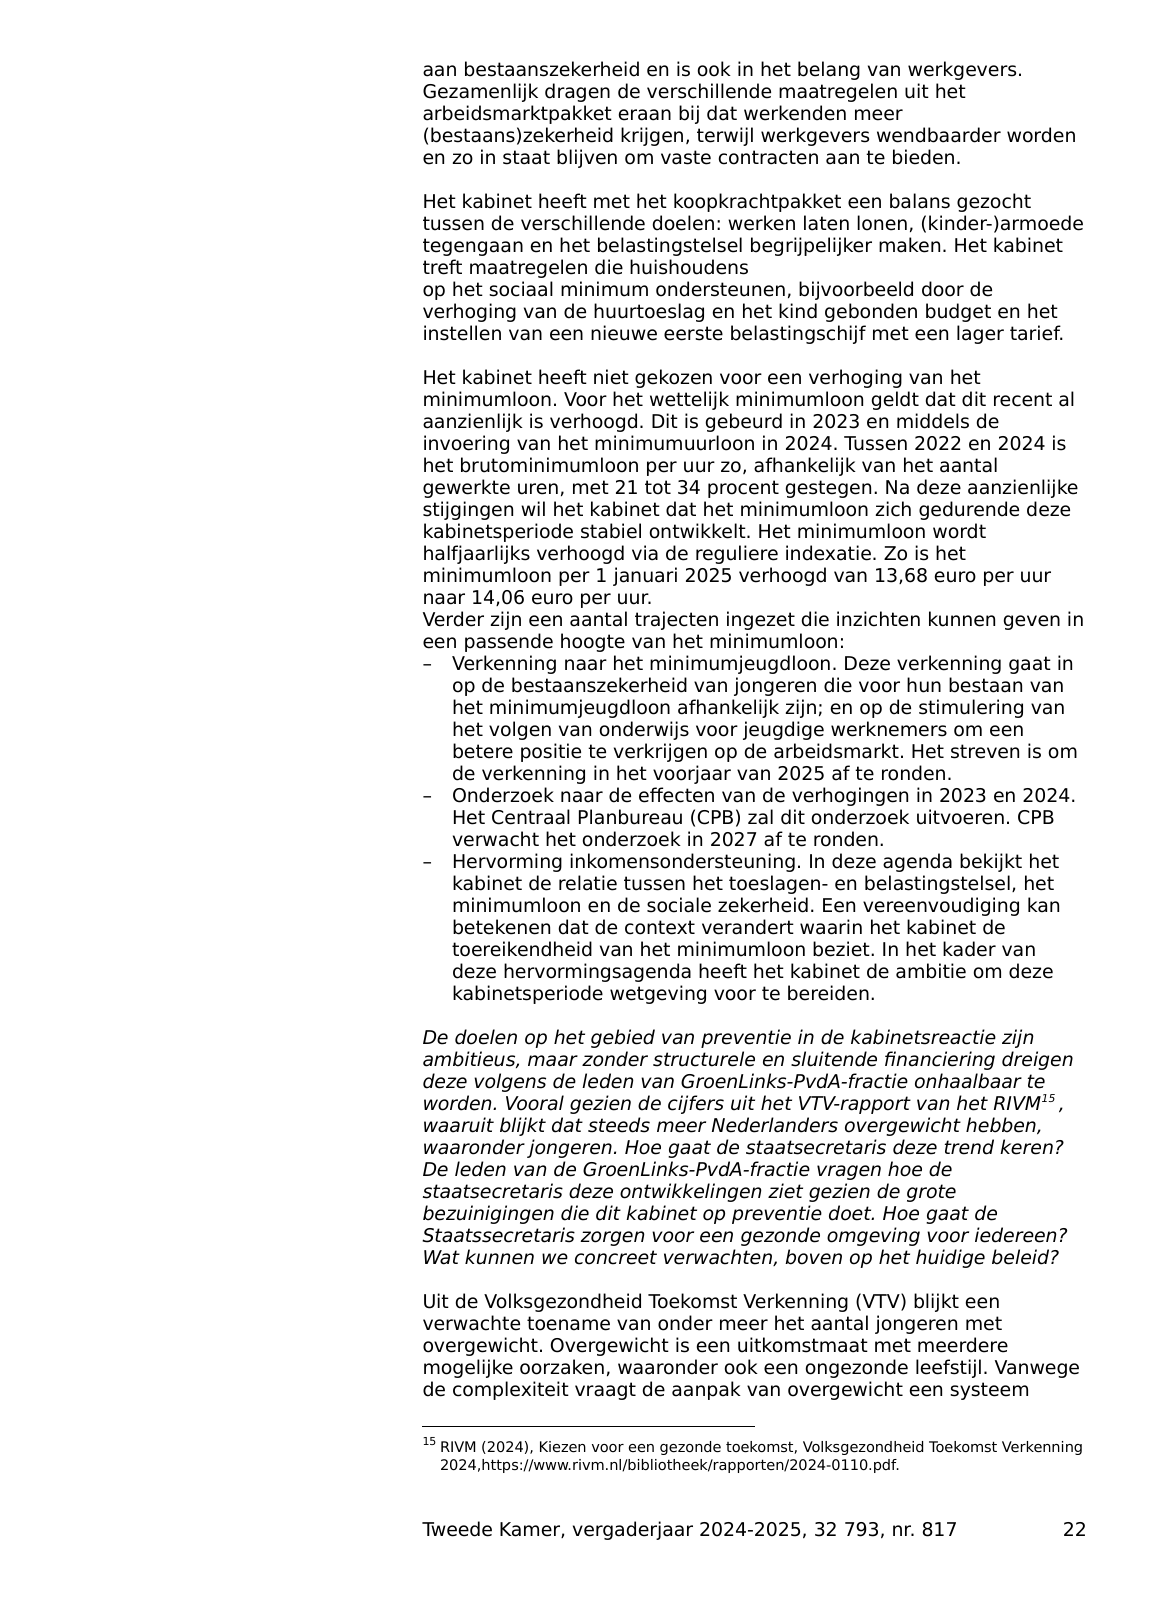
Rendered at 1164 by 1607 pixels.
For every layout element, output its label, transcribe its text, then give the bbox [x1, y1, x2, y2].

text op het sociaal minimum ondersteunen, bijvoorbeeld door de verhoging van de huurtoeslag en het kind gebonden budget en het instellen van een nieuwe eerste belastingschijf met een lager tarief. [422, 279, 1087, 345]
text aan bestaanszekerheid en is ook in het belang van werkgevers. Gezamenlijk dragen de verschillende maatregelen uit het arbeidsmarktpakket eraan bij dat werkenden meer (bestaans)zekerheid krijgen, terwijl werkgevers wendbaarder worden en zo in staat blijven om vaste contracten aan te bieden. [422, 59, 1087, 169]
text – Verkenning naar het minimumjeugdloon. Deze verkenning gaat in op de bestaanszekerheid van jongeren die voor hun bestaan van het minimumjeugdloon afhankelijk zijn; en op de stimulering van het volgen van onderwijs voor jeugdige werknemers om een betere positie te verkrijgen op de arbeidsmarkt. Het streven is om de verkenning in het voorjaar van 2025 af te ronden. [422, 653, 1087, 785]
text De doelen op het gebied van preventie in de kabinetsreactie zijn ambitieus, maar zonder structurele en sluitende financiering dreigen deze volgens de leden van GroenLinks-PvdA-fractie onhaalbaar te worden. Vooral gezien de cijfers uit het VTV-rapport van het RIVM, waaruit blijkt dat steeds meer Nederlanders overgewicht hebben, waaronder jongeren. Hoe gaat de staatsecretaris deze trend keren? De leden van de GroenLinks-PvdA-fractie vragen hoe de staatsecretaris deze ontwikkelingen ziet gezien de grote bezuinigingen die dit kabinet op preventie doet. Hoe gaat de Staatssecretaris zorgen voor een gezonde omgeving voor iedereen? Wat kunnen we concreet verwachten, boven op het huidige beleid? [422, 1027, 1087, 1268]
text Het kabinet heeft met het koopkrachtpakket een balans gezocht tussen de verschillende doelen: werken laten lonen, (kinder-)armoede tegengaan en het belastingstelsel begrijpelijker maken. Het kabinet treft maatregelen die huishoudens [422, 191, 1087, 279]
text Uit de Volksgezondheid Toekomst Verkenning (VTV) blijkt een verwachte toename van onder meer het aantal jongeren met overgewicht. Overgewicht is een uitkomstmaat met meerdere mogelijke oorzaken, waaronder ook een ongezonde leefstijl. Vanwege de complexiteit vraagt de aanpak van overgewicht een systeem [422, 1291, 1087, 1401]
text – Hervorming inkomensondersteuning. In deze agenda bekijkt het kabinet de relatie tussen het toeslagen- en belastingstelsel, het minimumloon en de sociale zekerheid. Een vereenvoudiging kan betekenen dat de context verandert waarin het kabinet de toereikendheid van het minimumloon beziet. In het kader van deze hervormingsagenda heeft het kabinet de ambitie om deze kabinetsperiode wetgeving voor te bereiden. [422, 851, 1087, 1004]
text – Onderzoek naar de effecten van de verhogingen in 2023 en 2024. Het Centraal Planbureau (CPB) zal dit onderzoek uitvoeren. CPB verwacht het onderzoek in 2027 af te ronden. [422, 785, 1087, 851]
text RIVM (2024), Kiezen voor een gezonde toekomst, Volksgezondheid Toekomst Verkenning 2024,https://www.rivm.nl/bibliotheek/rapporten/2024-0110.pdf. [422, 1435, 1087, 1474]
text Het kabinet heeft niet gekozen voor een verhoging van het minimumloon. Voor het wettelijk minimumloon geldt dat dit recent al aanzienlijk is verhoogd. Dit is gebeurd in 2023 en middels de invoering van het minimumuurloon in 2024. Tussen 2022 en 2024 is het brutominimumloon per uur zo, afhankelijk van het aantal gewerkte uren, met 21 tot 34 procent gestegen. Na deze aanzienlijke stijgingen wil het kabinet dat het minimumloon zich gedurende deze kabinetsperiode stabiel ontwikkelt. Het minimumloon wordt halfjaarlijks verhoogd via de reguliere indexatie. Zo is het minimumloon per 1 januari 2025 verhoogd van 13,68 euro per uur naar 14,06 euro per uur. [422, 367, 1087, 609]
text Verder zijn een aantal trajecten ingezet die inzichten kunnen geven in een passende hoogte van het minimumloon: [422, 609, 1087, 653]
